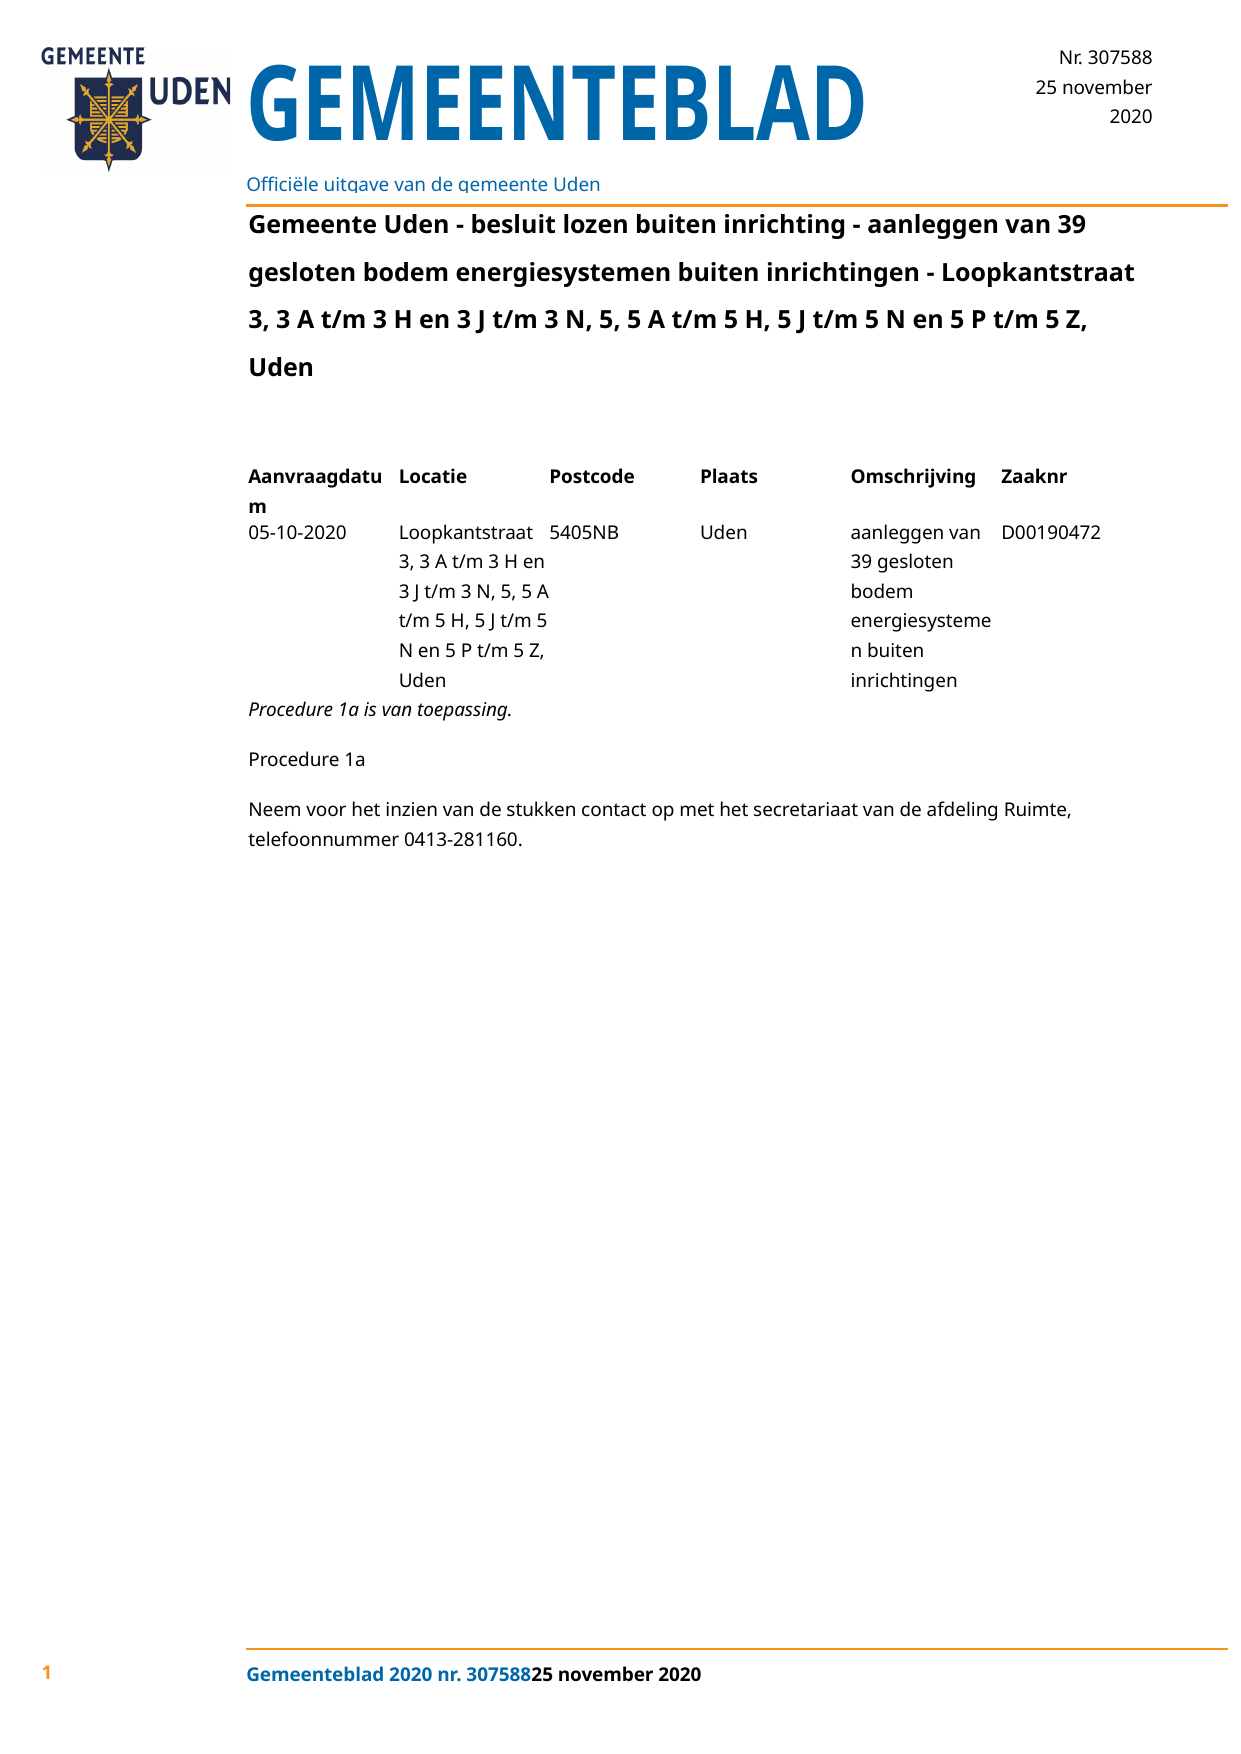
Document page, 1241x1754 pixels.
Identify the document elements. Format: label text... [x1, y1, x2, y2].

text Procedure 1a is van toepassing. [248, 696, 1152, 722]
text Procedure 1a [248, 746, 1152, 772]
table_header Aanvraagdatum [248, 464, 398, 519]
table_header Postcode [549, 464, 700, 519]
text Neem voor het inzien van de stukken contact op met het secretariaat van de afdeling Ruimte, telefoonnummer 0413-281160. [248, 797, 1152, 852]
table_cell aanleggen van 39 gesloten bodem energiesystemen buiten inrichtingen [850, 519, 1001, 693]
table_header Zaaknr [1001, 464, 1152, 519]
table_header Plaats [700, 464, 850, 519]
table_cell 5405NB [549, 519, 700, 693]
text Gemeente Uden - besluit lozen buiten inrichting - aanleggen van 39 gesloten bodem energiesystemen buiten inrichtingen - Loopkantstraat 3, 3 A t/m 3 H en 3 J t/m 3 N, 5, 5 A t/m 5 H, 5 J t/m 5 N en 5 P t/m 5 Z, Uden [248, 207, 1152, 384]
table_header Locatie [399, 464, 549, 519]
table_cell 05-10-2020 [248, 519, 398, 693]
table_cell Uden [700, 519, 850, 693]
table_cell Loopkantstraat 3, 3 A t/m 3 H en 3 J t/m 3 N, 5, 5 A t/m 5 H, 5 J t/m 5 N en 5 P t/m 5 Z, Uden [399, 519, 549, 693]
picture [41, 47, 231, 172]
table_header Omschrijving [850, 464, 1001, 519]
table_cell D00190472 [1001, 519, 1152, 693]
